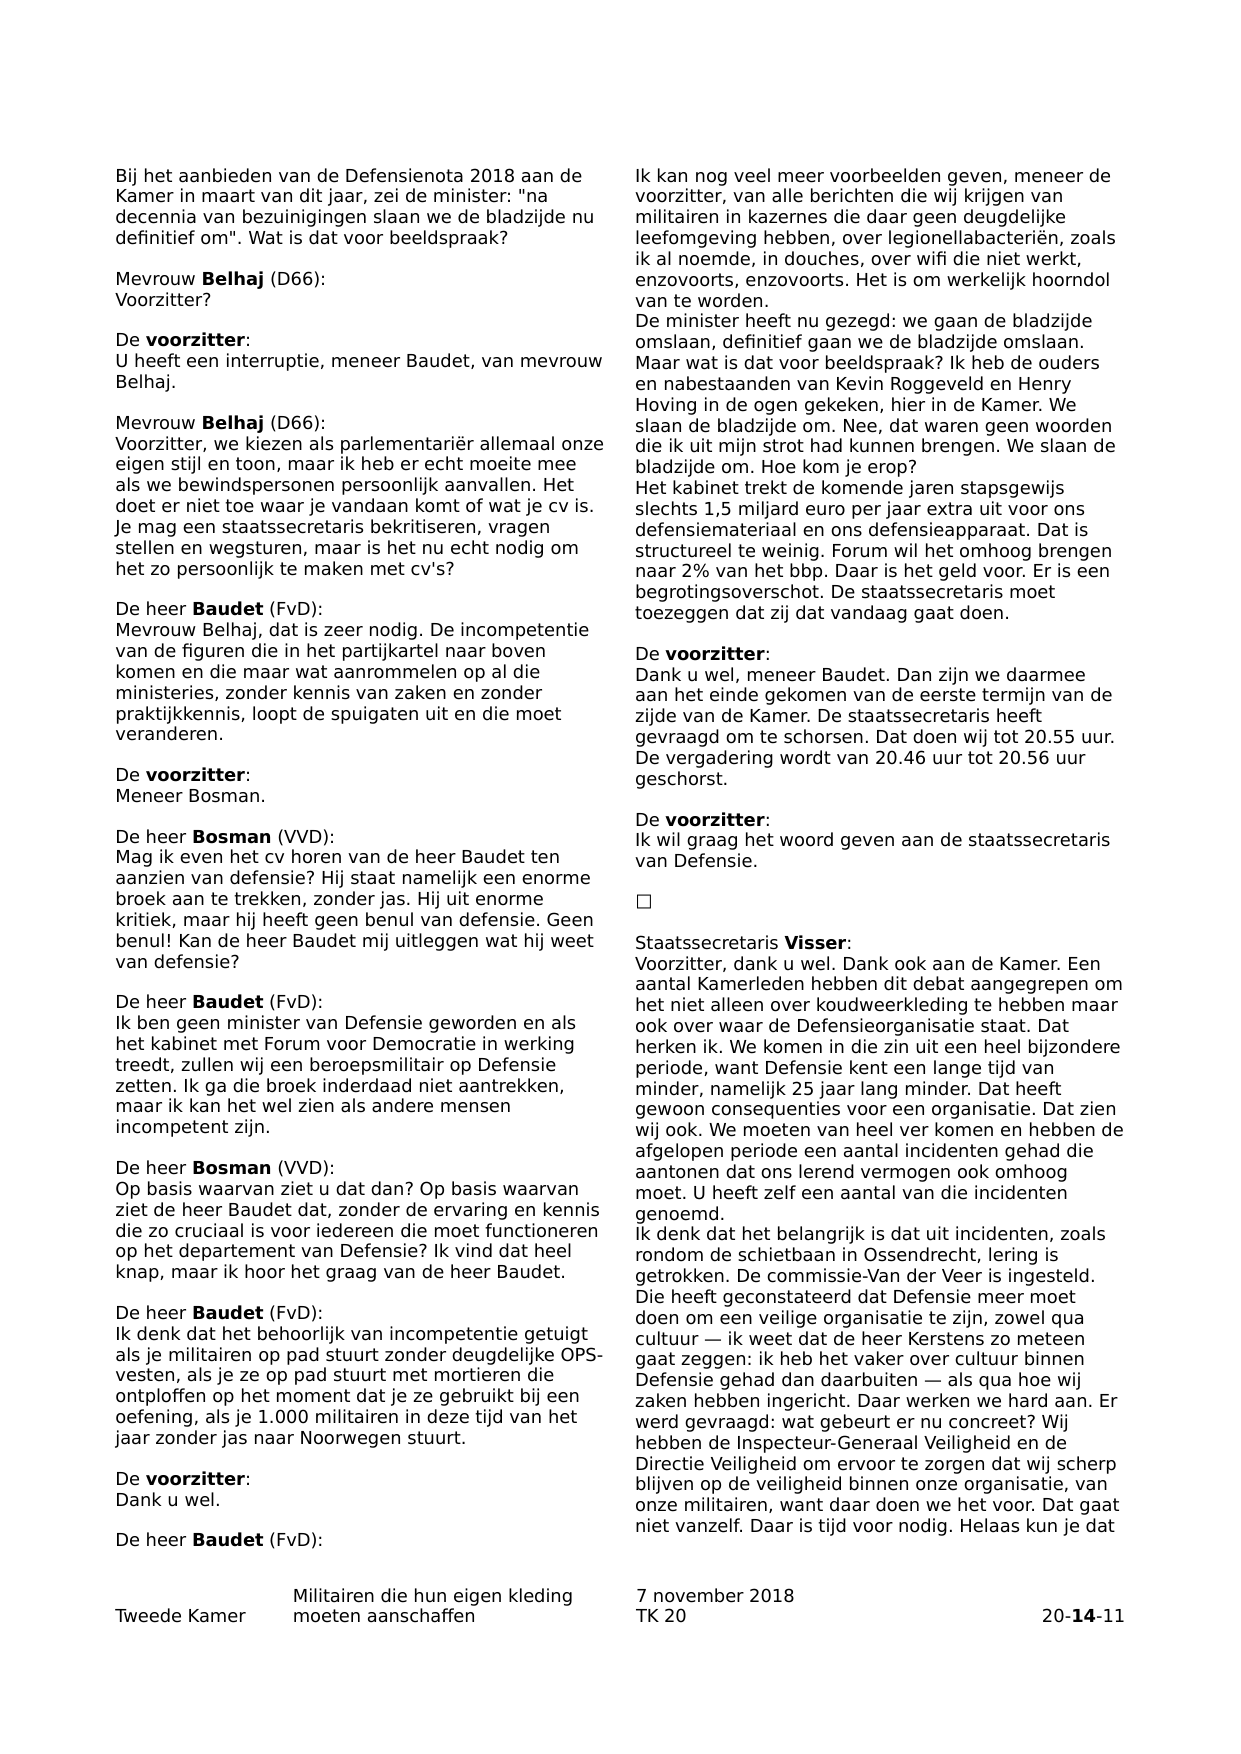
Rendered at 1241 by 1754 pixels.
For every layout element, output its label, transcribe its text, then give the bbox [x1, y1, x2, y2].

text Voorzitter, dank u wel. Dank ook aan de Kamer. Een aantal Kamerleden hebben dit debat aangegrepen om het niet alleen over koudweerkleding te hebben maar ook over waar de Defensieorganisatie staat. Dat herken ik. We komen in die zin uit een heel bijzondere periode, want Defensie kent een lange tijd van minder, namelijk 25 jaar lang minder. Dat heeft gewoon consequenties voor een organisatie. Dat zien wij ook. We moeten van heel ver komen en hebben de afgelopen periode een aantal incidenten gehad die aantonen dat ons lerend vermogen ook omhoog moet. U heeft zelf een aantal van die incidenten genoemd. [635, 953, 1125, 1224]
text Voorzitter? [115, 289, 605, 310]
text De voorzitter: [635, 809, 1125, 830]
text Voorzitter, we kiezen als parlementariër allemaal onze eigen stijl en toon, maar ik heb er echt moeite mee als we bewindspersonen persoonlijk aanvallen. Het doet er niet toe waar je vandaan komt of wat je cv is. Je mag een staatssecretaris bekritiseren, vragen stellen en wegsturen, maar is het nu echt nodig om het zo persoonlijk te maken met cv's? [115, 433, 605, 579]
text Ik ben geen minister van Defensie geworden en als het kabinet met Forum voor Democratie in werking treedt, zullen wij een beroepsmilitair op Defensie zetten. Ik ga die broek inderdaad niet aantrekken, maar ik kan het wel zien als andere mensen incompetent zijn. [115, 1013, 605, 1138]
text De heer Bosman (VVD): [115, 1158, 605, 1179]
text Mevrouw Belhaj (D66): [115, 269, 605, 289]
text Meneer Bosman. [115, 786, 605, 806]
text Staatssecretaris Visser: [635, 932, 1125, 953]
text Ik kan nog veel meer voorbeelden geven, meneer de voorzitter, van alle berichten die wij krijgen van militairen in kazernes die daar geen deugdelijke leefomgeving hebben, over legionellabacteriën, zoals ik al noemde, in douches, over wifi die niet werkt, enzovoorts, enzovoorts. Het is om werkelijk hoorndol van te worden. [635, 165, 1125, 311]
text De heer Bosman (VVD): [115, 826, 605, 847]
text ⬜ [635, 892, 1125, 912]
text Het kabinet trekt de komende jaren stapsgewijs slechts 1,5 miljard euro per jaar extra uit voor ons defensiemateriaal en ons defensieapparaat. Dat is structureel te weinig. Forum wil het omhoog brengen naar 2% van het bbp. Daar is het geld voor. Er is een begrotingsoverschot. De staatssecretaris moet toezeggen dat zij dat vandaag gaat doen. [635, 478, 1125, 624]
text Mevrouw Belhaj, dat is zeer nodig. De incompetentie van de figuren die in het partijkartel naar boven komen en die maar wat aanrommelen op al die ministeries, zonder kennis van zaken en zonder praktijkkennis, loopt de spuigaten uit en die moet veranderen. [115, 620, 605, 745]
text De heer Baudet (FvD): [115, 599, 605, 620]
text Mevrouw Belhaj (D66): [115, 413, 605, 433]
text Dank u wel. [115, 1489, 605, 1510]
text Ik wil graag het woord geven aan de staatssecretaris van Defensie. [635, 830, 1125, 872]
text Dank u wel, meneer Baudet. Dan zijn we daarmee aan het einde gekomen van de eerste termijn van de zijde van de Kamer. De staatssecretaris heeft gevraagd om te schorsen. Dat doen wij tot 20.55 uur. [635, 664, 1125, 748]
text De voorzitter: [115, 765, 605, 786]
text De vergadering wordt van 20.46 uur tot 20.56 uur geschorst. [635, 748, 1125, 789]
text Ik denk dat het belangrijk is dat uit incidenten, zoals rondom de schietbaan in Ossendrecht, lering is getrokken. De commissie-Van der Veer is ingesteld. Die heeft geconstateerd dat Defensie meer moet doen om een veilige organisatie te zijn, zowel qua cultuur — ik weet dat de heer Kerstens zo meteen gaat zeggen: ik heb het vaker over cultuur binnen Defensie gehad dan daarbuiten — als qua hoe wij zaken hebben ingericht. Daar werken we hard aan. Er werd gevraagd: wat gebeurt er nu concreet? Wij hebben de Inspecteur-Generaal Veiligheid en de Directie Veiligheid om ervoor te zorgen dat wij scherp blijven op de veiligheid binnen onze organisatie, van onze militairen, want daar doen we het voor. Dat gaat niet vanzelf. Daar is tijd voor nodig. Helaas kun je dat [635, 1224, 1125, 1537]
text De heer Baudet (FvD): [115, 1303, 605, 1323]
text De heer Baudet (FvD): [115, 1530, 605, 1551]
text De minister heeft nu gezegd: we gaan de bladzijde omslaan, definitief gaan we de bladzijde omslaan. Maar wat is dat voor beeldspraak? Ik heb de ouders en nabestaanden van Kevin Roggeveld en Henry Hoving in de ogen gekeken, hier in de Kamer. We slaan de bladzijde om. Nee, dat waren geen woorden die ik uit mijn strot had kunnen brengen. We slaan de bladzijde om. Hoe kom je erop? [635, 311, 1125, 478]
text Op basis waarvan ziet u dat dan? Op basis waarvan ziet de heer Baudet dat, zonder de ervaring en kennis die zo cruciaal is voor iedereen die moet functioneren op het departement van Defensie? Ik vind dat heel knap, maar ik hoor het graag van de heer Baudet. [115, 1179, 605, 1283]
text De voorzitter: [115, 330, 605, 351]
text U heeft een interruptie, meneer Baudet, van mevrouw Belhaj. [115, 351, 605, 393]
text Ik denk dat het behoorlijk van incompetentie getuigt als je militairen op pad stuurt zonder deugdelijke OPS-vesten, als je ze op pad stuurt met mortieren die ontploffen op het moment dat je ze gebruikt bij een oefening, als je 1.000 militairen in deze tijd van het jaar zonder jas naar Noorwegen stuurt. [115, 1323, 605, 1448]
text Bij het aanbieden van de Defensienota 2018 aan de Kamer in maart van dit jaar, zei de minister: "na decennia van bezuinigingen slaan we de bladzijde nu definitief om". Wat is dat voor beeldspraak? [115, 165, 605, 249]
text De voorzitter: [635, 644, 1125, 664]
text De heer Baudet (FvD): [115, 992, 605, 1013]
text De voorzitter: [115, 1468, 605, 1489]
text Mag ik even het cv horen van de heer Baudet ten aanzien van defensie? Hij staat namelijk een enorme broek aan te trekken, zonder jas. Hij uit enorme kritiek, maar hij heeft geen benul van defensie. Geen benul! Kan de heer Baudet mij uitleggen wat hij weet van defensie? [115, 847, 605, 972]
